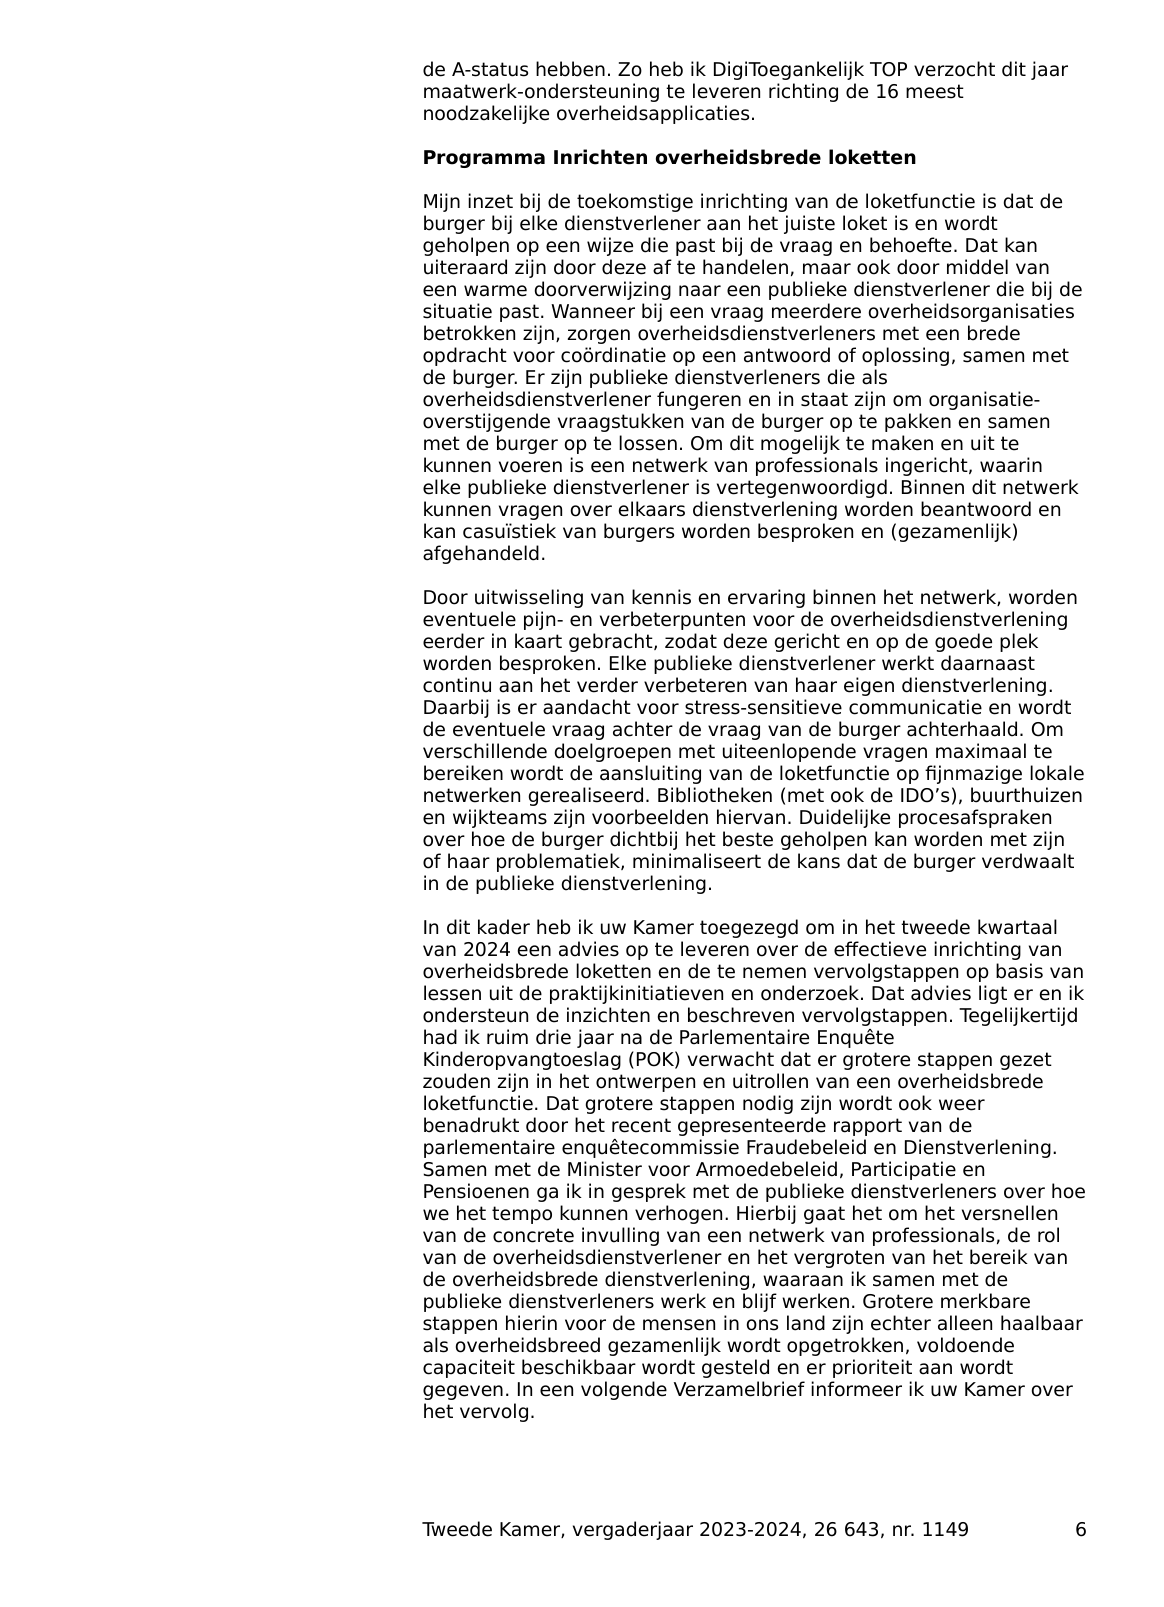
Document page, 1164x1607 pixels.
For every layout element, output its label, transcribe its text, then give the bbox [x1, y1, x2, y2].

subtitle Programma Inrichten overheidsbrede loketten [422, 147, 1087, 169]
text In dit kader heb ik uw Kamer toegezegd om in het tweede kwartaal van 2024 een advies op te leveren over de effectieve inrichting van overheidsbrede loketten en de te nemen vervolgstappen op basis van lessen uit de praktijkinitiatieven en onderzoek. Dat advies ligt er en ik ondersteun de inzichten en beschreven vervolgstappen. Tegelijkertijd had ik ruim drie jaar na de Parlementaire Enquête Kinderopvangtoeslag (POK) verwacht dat er grotere stappen gezet zouden zijn in het ontwerpen en uitrollen van een overheidsbrede loketfunctie. Dat grotere stappen nodig zijn wordt ook weer benadrukt door het recent gepresenteerde rapport van de parlementaire enquêtecommissie Fraudebeleid en Dienstverlening. Samen met de Minister voor Armoedebeleid, Participatie en Pensioenen ga ik in gesprek met de publieke dienstverleners over hoe we het tempo kunnen verhogen. Hierbij gaat het om het versnellen van de concrete invulling van een netwerk van professionals, de rol van de overheidsdienstverlener en het vergroten van het bereik van de overheidsbrede dienstverlening, waaraan ik samen met de publieke dienstverleners werk en blijf werken. Grotere merkbare stappen hierin voor de mensen in ons land zijn echter alleen haalbaar als overheidsbreed gezamenlijk wordt opgetrokken, voldoende capaciteit beschikbaar wordt gesteld en er prioriteit aan wordt gegeven. In een volgende Verzamelbrief informeer ik uw Kamer over het vervolg. [422, 917, 1087, 1423]
text Door uitwisseling van kennis en ervaring binnen het netwerk, worden eventuele pijn- en verbeterpunten voor de overheidsdienstverlening eerder in kaart gebracht, zodat deze gericht en op de goede plek worden besproken. Elke publieke dienstverlener werkt daarnaast continu aan het verder verbeteren van haar eigen dienstverlening. Daarbij is er aandacht voor stress-sensitieve communicatie en wordt de eventuele vraag achter de vraag van de burger achterhaald. Om verschillende doelgroepen met uiteenlopende vragen maximaal te bereiken wordt de aansluiting van de loketfunctie op fijnmazige lokale netwerken gerealiseerd. Bibliotheken (met ook de IDO’s), buurthuizen en wijkteams zijn voorbeelden hiervan. Duidelijke procesafspraken over hoe de burger dichtbij het beste geholpen kan worden met zijn of haar problematiek, minimaliseert de kans dat de burger verdwaalt in de publieke dienstverlening. [422, 587, 1087, 895]
text de A-status hebben. Zo heb ik DigiToegankelijk TOP verzocht dit jaar maatwerk-ondersteuning te leveren richting de 16 meest noodzakelijke overheidsapplicaties. [422, 59, 1087, 125]
text Mijn inzet bij de toekomstige inrichting van de loketfunctie is dat de burger bij elke dienstverlener aan het juiste loket is en wordt geholpen op een wijze die past bij de vraag en behoefte. Dat kan uiteraard zijn door deze af te handelen, maar ook door middel van een warme doorverwijzing naar een publieke dienstverlener die bij de situatie past. Wanneer bij een vraag meerdere overheidsorganisaties betrokken zijn, zorgen overheidsdienstverleners met een brede opdracht voor coördinatie op een antwoord of oplossing, samen met de burger. Er zijn publieke dienstverleners die als overheidsdienstverlener fungeren en in staat zijn om organisatie-overstijgende vraagstukken van de burger op te pakken en samen met de burger op te lossen. Om dit mogelijk te maken en uit te kunnen voeren is een netwerk van professionals ingericht, waarin elke publieke dienstverlener is vertegenwoordigd. Binnen dit netwerk kunnen vragen over elkaars dienstverlening worden beantwoord en kan casuïstiek van burgers worden besproken en (gezamenlijk) afgehandeld. [422, 191, 1087, 565]
